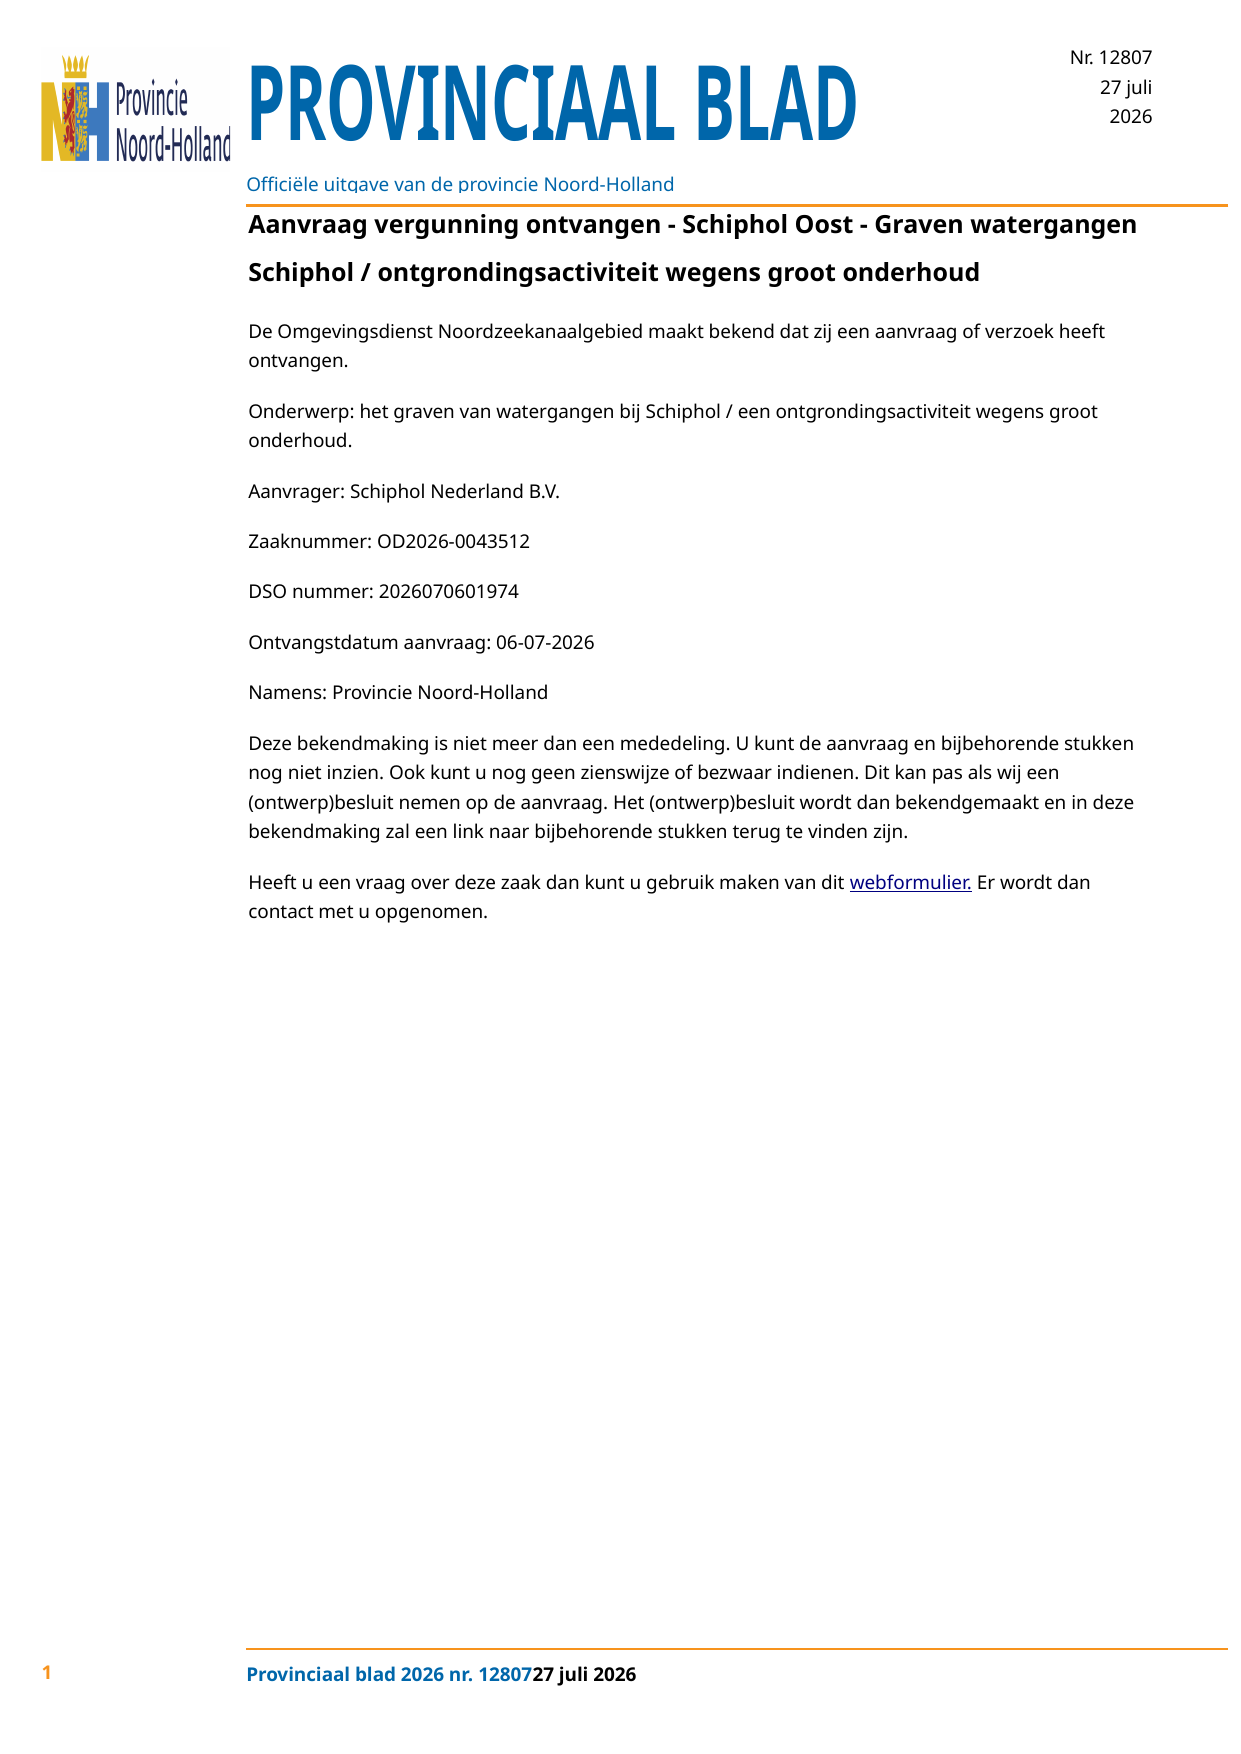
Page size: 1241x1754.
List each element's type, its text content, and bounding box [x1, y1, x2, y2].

text Aanvraag vergunning ontvangen - Schiphol Oost - Graven watergangen Schiphol / ontgrondingsactiviteit wegens groot onderhoud [248, 207, 1152, 288]
text Ontvangstdatum aanvraag: 06-07-2026 [248, 629, 1152, 655]
text Heeft u een vraag over deze zaak dan kunt u gebruik maken van dit webformulier. Er wordt dan contact met u opgenomen. [248, 869, 1152, 924]
text DSO nummer: 2026070601974 [248, 579, 1152, 604]
text Deze bekendmaking is niet meer dan een mededeling. U kunt de aanvraag en bijbehorende stukken nog niet inzien. Ook kunt u nog geen zienswijze of bezwaar indienen. Dit kan pas als wij een (ontwerp)besluit nemen op de aanvraag. Het (ontwerp)besluit wordt dan bekendgemaakt en in deze bekendmaking zal een link naar bijbehorende stukken terug te vinden zijn. [248, 730, 1152, 844]
text De Omgevingsdienst Noordzeekanaalgebied maakt bekend dat zij een aanvraag of verzoek heeft ontvangen. [248, 318, 1152, 373]
text Aanvrager: Schiphol Nederland B.V. [248, 478, 1152, 504]
text Zaaknummer: OD2026-0043512 [248, 528, 1152, 554]
text Onderwerp: het graven van watergangen bij Schiphol / een ontgrondingsactiviteit wegens groot onderhoud. [248, 398, 1152, 453]
text Namens: Provincie Noord-Holland [248, 679, 1152, 705]
picture [41, 47, 231, 172]
